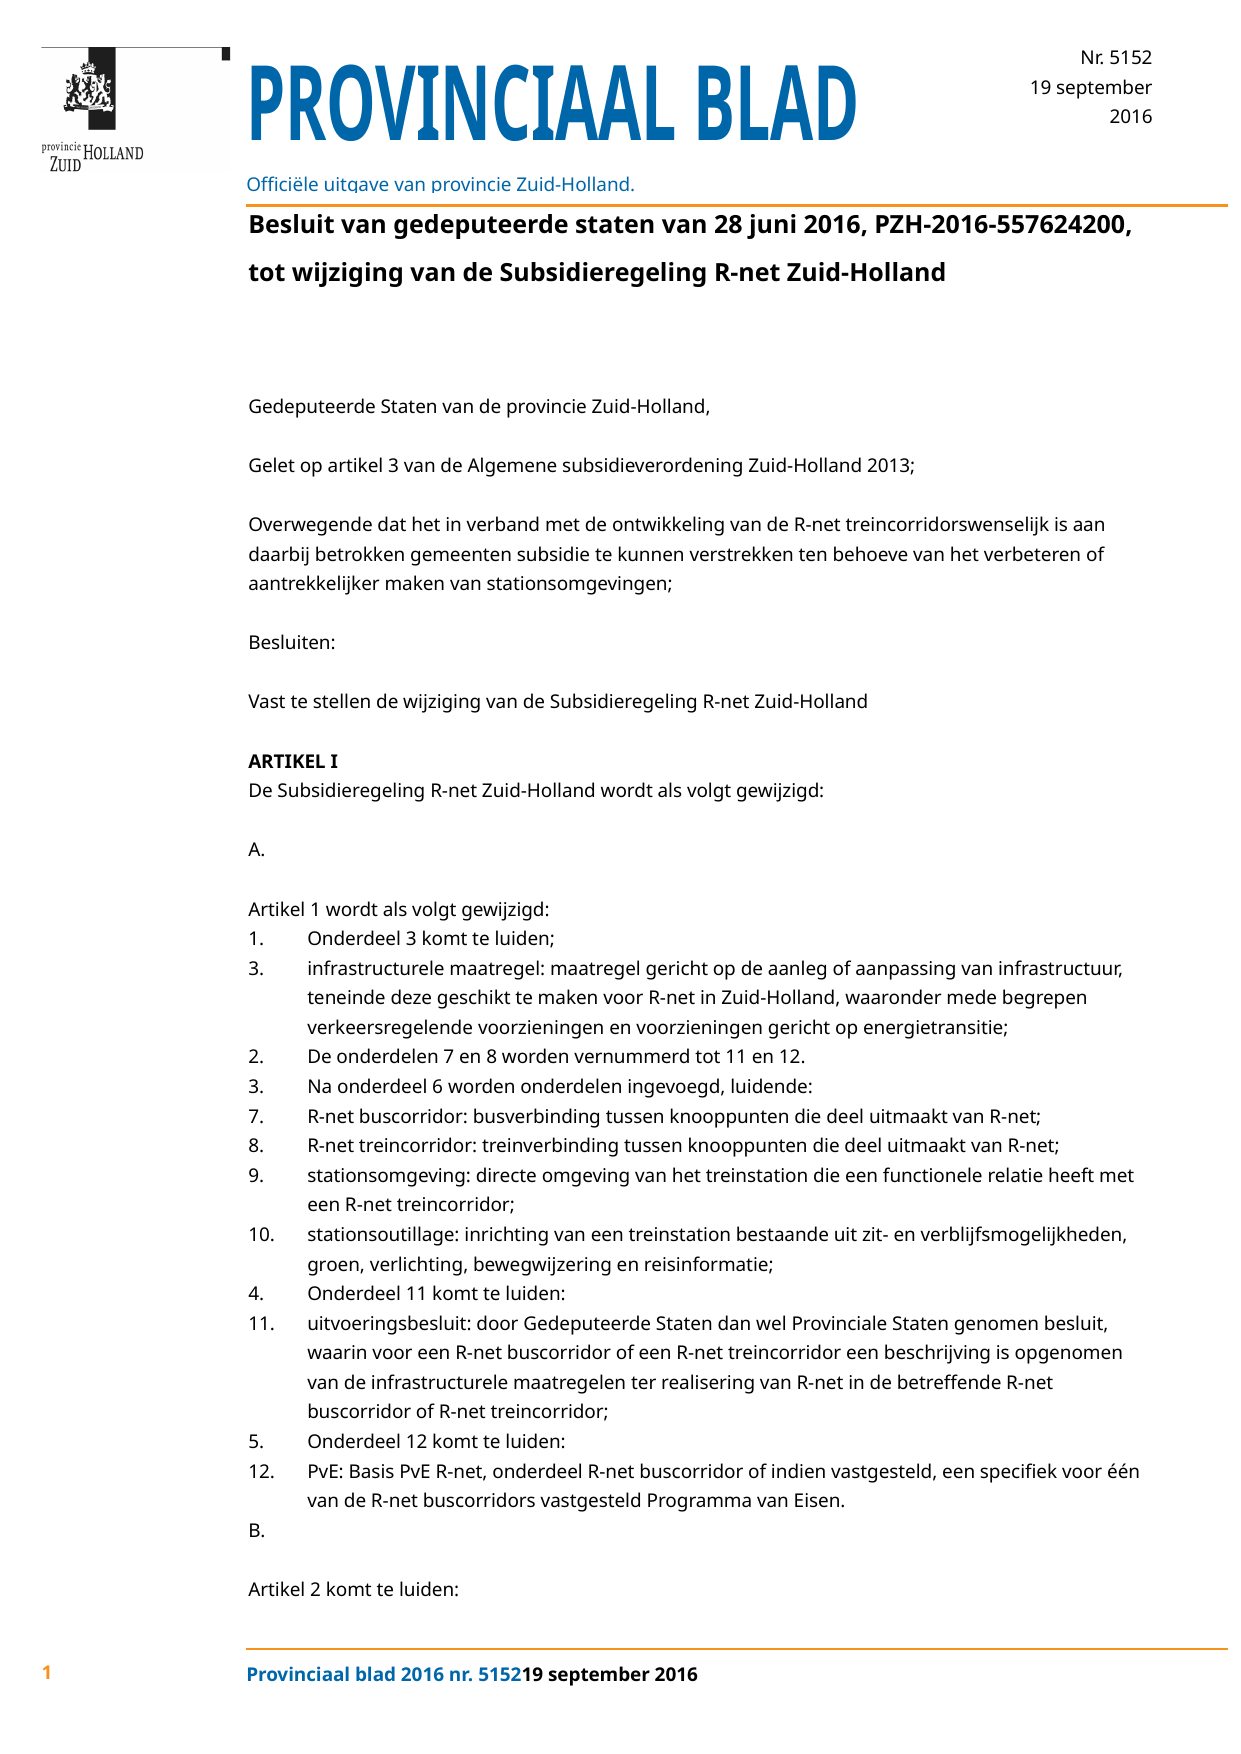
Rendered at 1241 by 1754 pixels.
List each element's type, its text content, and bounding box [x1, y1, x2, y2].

picture [41, 47, 231, 172]
text Artikel 2 komt te luiden: [248, 1576, 1152, 1602]
list PvE: Basis PvE R-net, onderdeel R-net buscorridor of indien vastgesteld, een specifiek voor één van de R-net buscorridors vastgesteld Programma van Eisen. [248, 1458, 1152, 1513]
list Na onderdeel 6 worden onderdelen ingevoegd, luidende: [248, 1073, 1152, 1099]
list Onderdeel 11 komt te luiden: [248, 1280, 1152, 1306]
text Besluiten: [248, 629, 1152, 655]
text Vast te stellen de wijziging van de Subsidieregeling R-net Zuid-Holland [248, 689, 1152, 714]
list R-net buscorridor: busverbinding tussen knooppunten die deel uitmaakt van R-net; [248, 1103, 1152, 1129]
text Gedeputeerde Staten van de provincie Zuid-Holland, [248, 393, 1152, 419]
list stationsoutillage: inrichting van een treinstation bestaande uit zit- en verblijfsmogelijkheden, groen, verlichting, bewegwijzering en reisinformatie; [248, 1221, 1152, 1277]
text Overwegende dat het in verband met de ontwikkeling van de R-net treincorridorswenselijk is aan daarbij betrokken gemeenten subsidie te kunnen verstrekken ten behoeve van het verbeteren of aantrekkelijker maken van stationsomgevingen; [248, 511, 1152, 596]
text ARTIKEL I [248, 748, 1152, 774]
text B. [248, 1517, 1152, 1543]
text A. [248, 837, 1152, 862]
list De onderdelen 7 en 8 worden vernummerd tot 11 en 12. [248, 1044, 1152, 1069]
text Artikel 1 wordt als volgt gewijzigd: [248, 896, 1152, 922]
list uitvoeringsbesluit: door Gedeputeerde Staten dan wel Provinciale Staten genomen besluit, waarin voor een R-net buscorridor of een R-net treincorridor een beschrijving is opgenomen van de infrastructurele maatregelen ter realisering van R-net in de betreffende R-net buscorridor of R-net treincorridor; [248, 1310, 1152, 1424]
list Onderdeel 12 komt te luiden: [248, 1428, 1152, 1454]
list infrastructurele maatregel: maatregel gericht op de aanleg of aanpassing van infrastructuur, teneinde deze geschikt te maken voor R-net in Zuid-Holland, waaronder mede begrepen verkeersregelende voorzieningen en voorzieningen gericht op energietransitie; [248, 955, 1152, 1040]
list R-net treincorridor: treinverbinding tussen knooppunten die deel uitmaakt van R-net; [248, 1132, 1152, 1158]
text Besluit van gedeputeerde staten van 28 juni 2016, PZH-2016-557624200, tot wijziging van de Subsidieregeling R-net Zuid-Holland [248, 207, 1152, 288]
list Onderdeel 3 komt te luiden; [248, 925, 1152, 951]
text Gelet op artikel 3 van de Algemene subsidieverordening Zuid-Holland 2013; [248, 452, 1152, 478]
text De Subsidieregeling R-net Zuid-Holland wordt als volgt gewijzigd: [248, 777, 1152, 803]
list stationsomgeving: directe omgeving van het treinstation die een functionele relatie heeft met een R-net treincorridor; [248, 1162, 1152, 1217]
